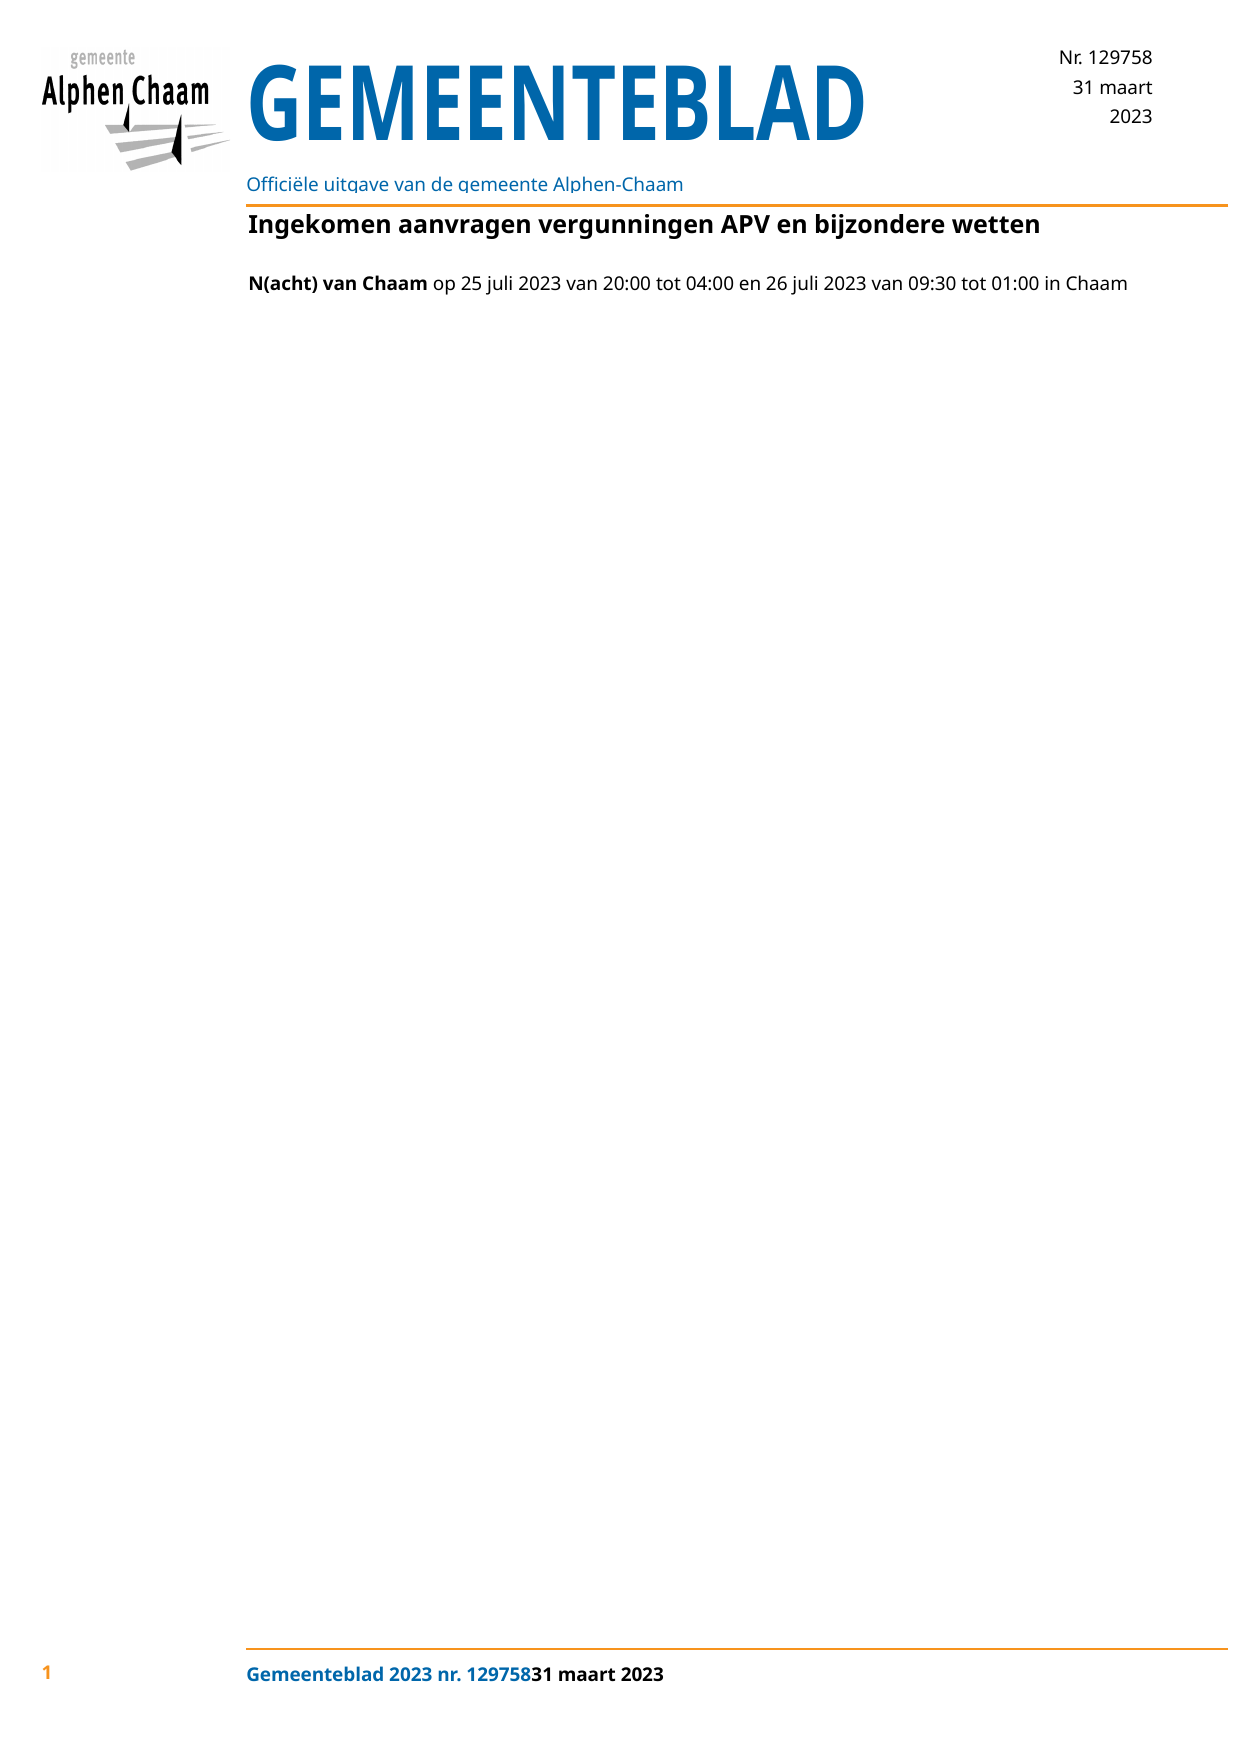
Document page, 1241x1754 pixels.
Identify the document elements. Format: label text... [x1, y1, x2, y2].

text Ingekomen aanvragen vergunningen APV en bijzondere wetten [248, 207, 1152, 241]
text N(acht) van Chaam op 25 juli 2023 van 20:00 tot 04:00 en 26 juli 2023 van 09:30 tot 01:00 in Chaam [248, 270, 1152, 296]
picture [41, 47, 231, 172]
